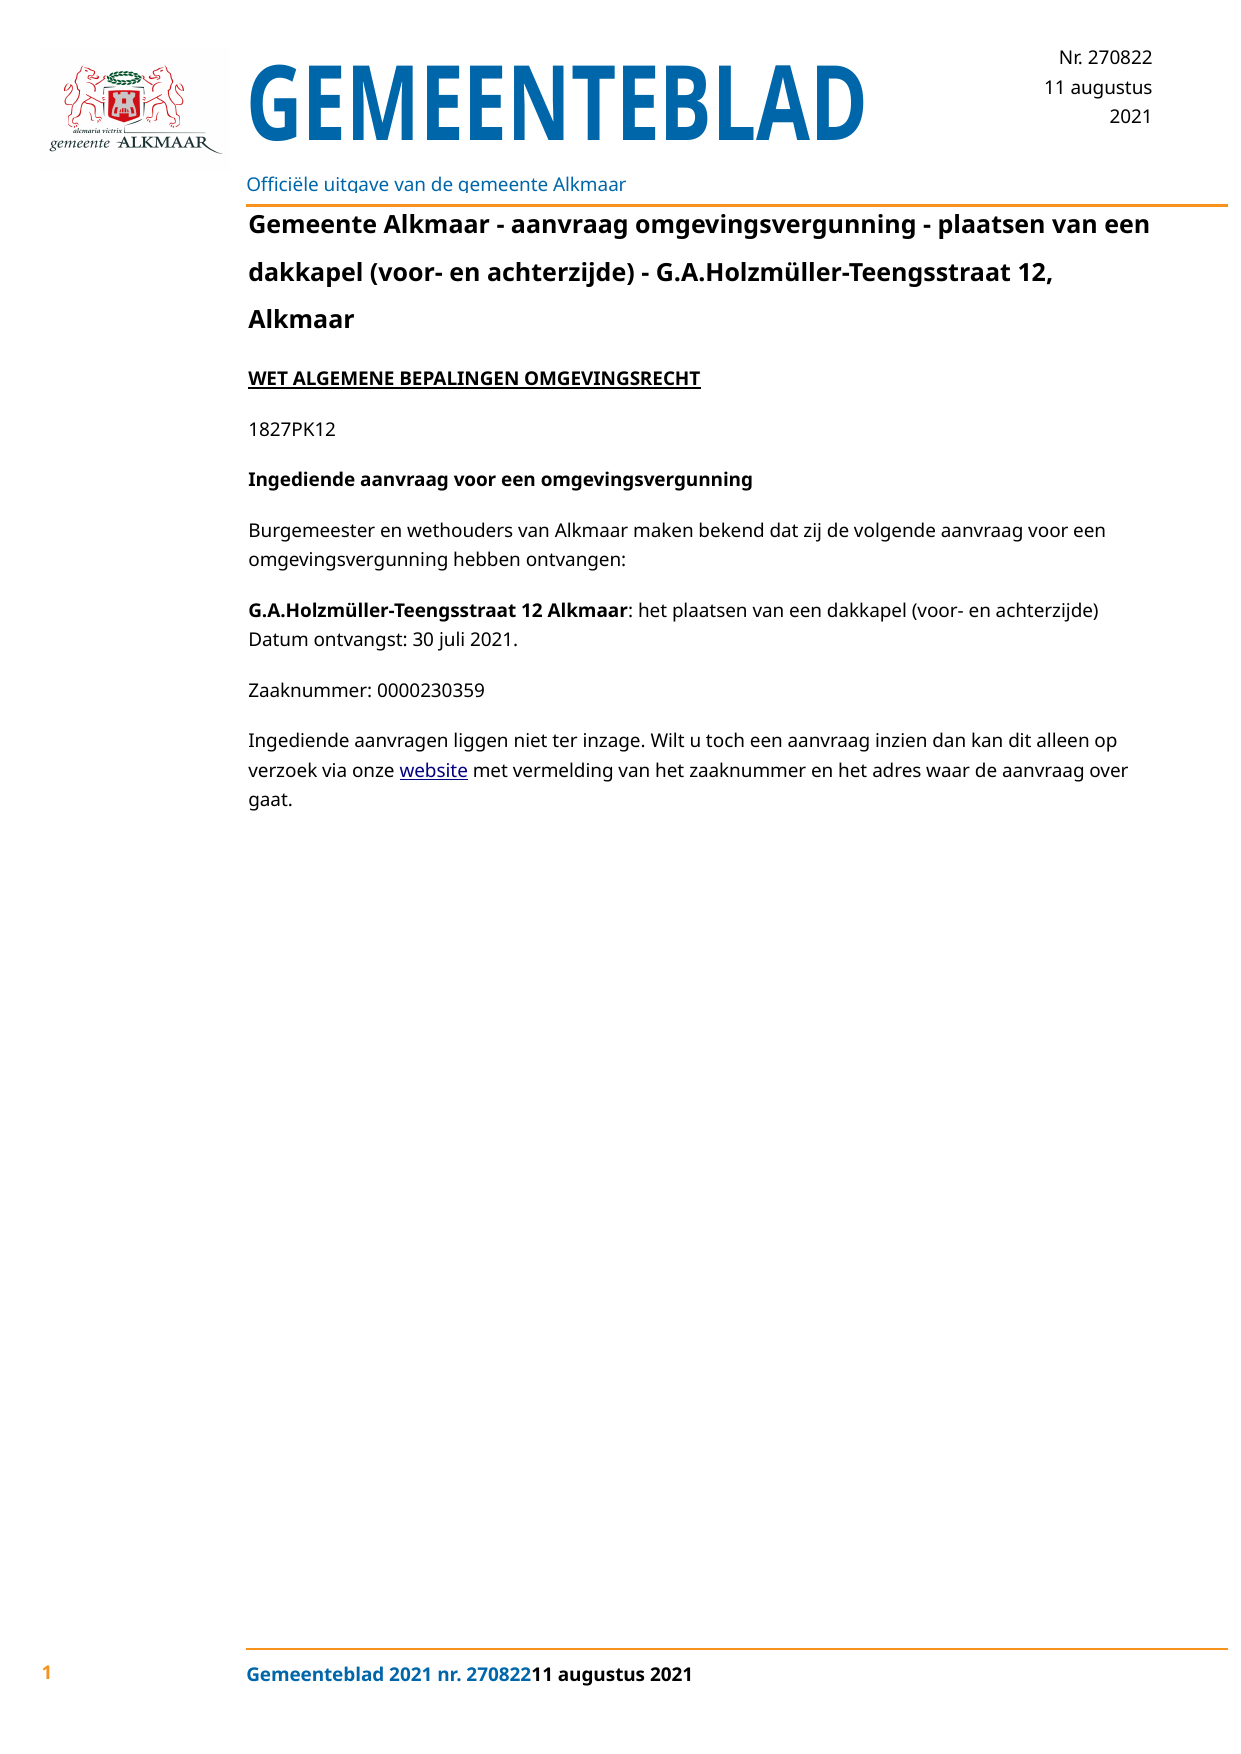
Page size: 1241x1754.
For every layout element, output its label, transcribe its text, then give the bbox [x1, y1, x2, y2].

text 1827PK12 [248, 416, 1152, 442]
text Gemeente Alkmaar - aanvraag omgevingsvergunning - plaatsen van een dakkapel (voor- en achterzijde) - G.A.Holzmüller-Teengsstraat 12, Alkmaar [248, 207, 1152, 336]
text WET ALGEMENE BEPALINGEN OMGEVINGSRECHT [248, 366, 1152, 391]
text Ingediende aanvragen liggen niet ter inzage. Wilt u toch een aanvraag inzien dan kan dit alleen op verzoek via onze website met vermelding van het zaaknummer en het adres waar de aanvraag over gaat. [248, 727, 1152, 812]
text Burgemeester en wethouders van Alkmaar maken bekend dat zij de volgende aanvraag voor een omgevingsvergunning hebben ontvangen: [248, 517, 1152, 572]
picture [41, 47, 231, 172]
text Zaaknummer: 0000230359 [248, 677, 1152, 702]
text Ingediende aanvraag voor een omgevingsvergunning [248, 466, 1152, 492]
text G.A.Holzmüller-Teengsstraat 12 Alkmaar: het plaatsen van een dakkapel (voor- en achterzijde) Datum ontvangst: 30 juli 2021. [248, 597, 1152, 652]
